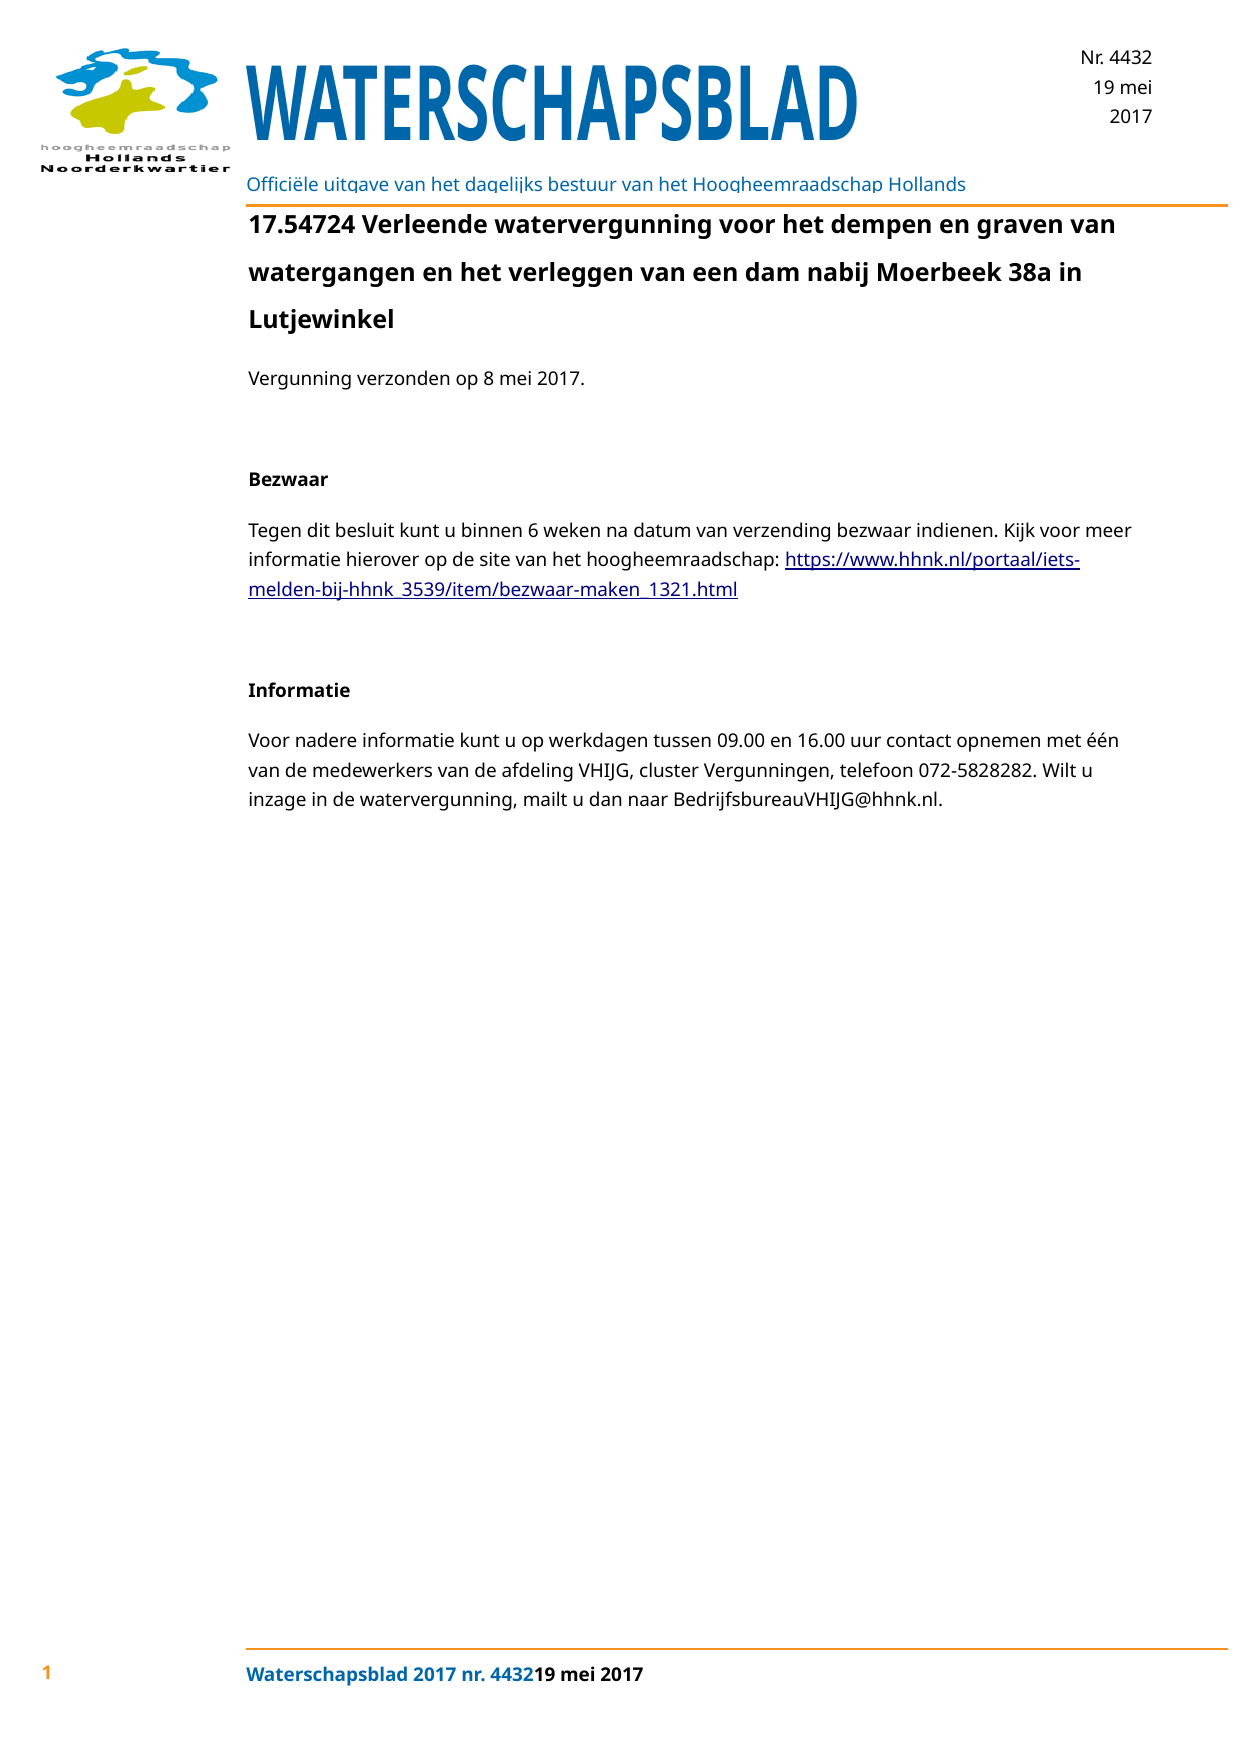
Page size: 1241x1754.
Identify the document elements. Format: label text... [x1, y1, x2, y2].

picture [41, 47, 231, 172]
text 17.54724 Verleende watervergunning voor het dempen en graven van watergangen en het verleggen van een dam nabij Moerbeek 38a in Lutjewinkel [248, 207, 1152, 336]
text Vergunning verzonden op 8 mei 2017. [248, 366, 1152, 391]
text Voor nadere informatie kunt u op werkdagen tussen 09.00 en 16.00 uur contact opnemen met één van de medewerkers van de afdeling VHIJG, cluster Vergunningen, telefoon 072-5828282. Wilt u inzage in de watervergunning, mailt u dan naar BedrijfsbureauVHIJG@hhnk.nl. [248, 727, 1152, 812]
text Bezwaar [248, 466, 1152, 492]
text Informatie [248, 677, 1152, 702]
text Tegen dit besluit kunt u binnen 6 weken na datum van verzending bezwaar indienen. Kijk voor meer informatie hierover op de site van het hoogheemraadschap: https://www.hhnk.nl/portaal/iets-melden-bij-hhnk_3539/item/bezwaar-maken_1321.html [248, 517, 1152, 602]
